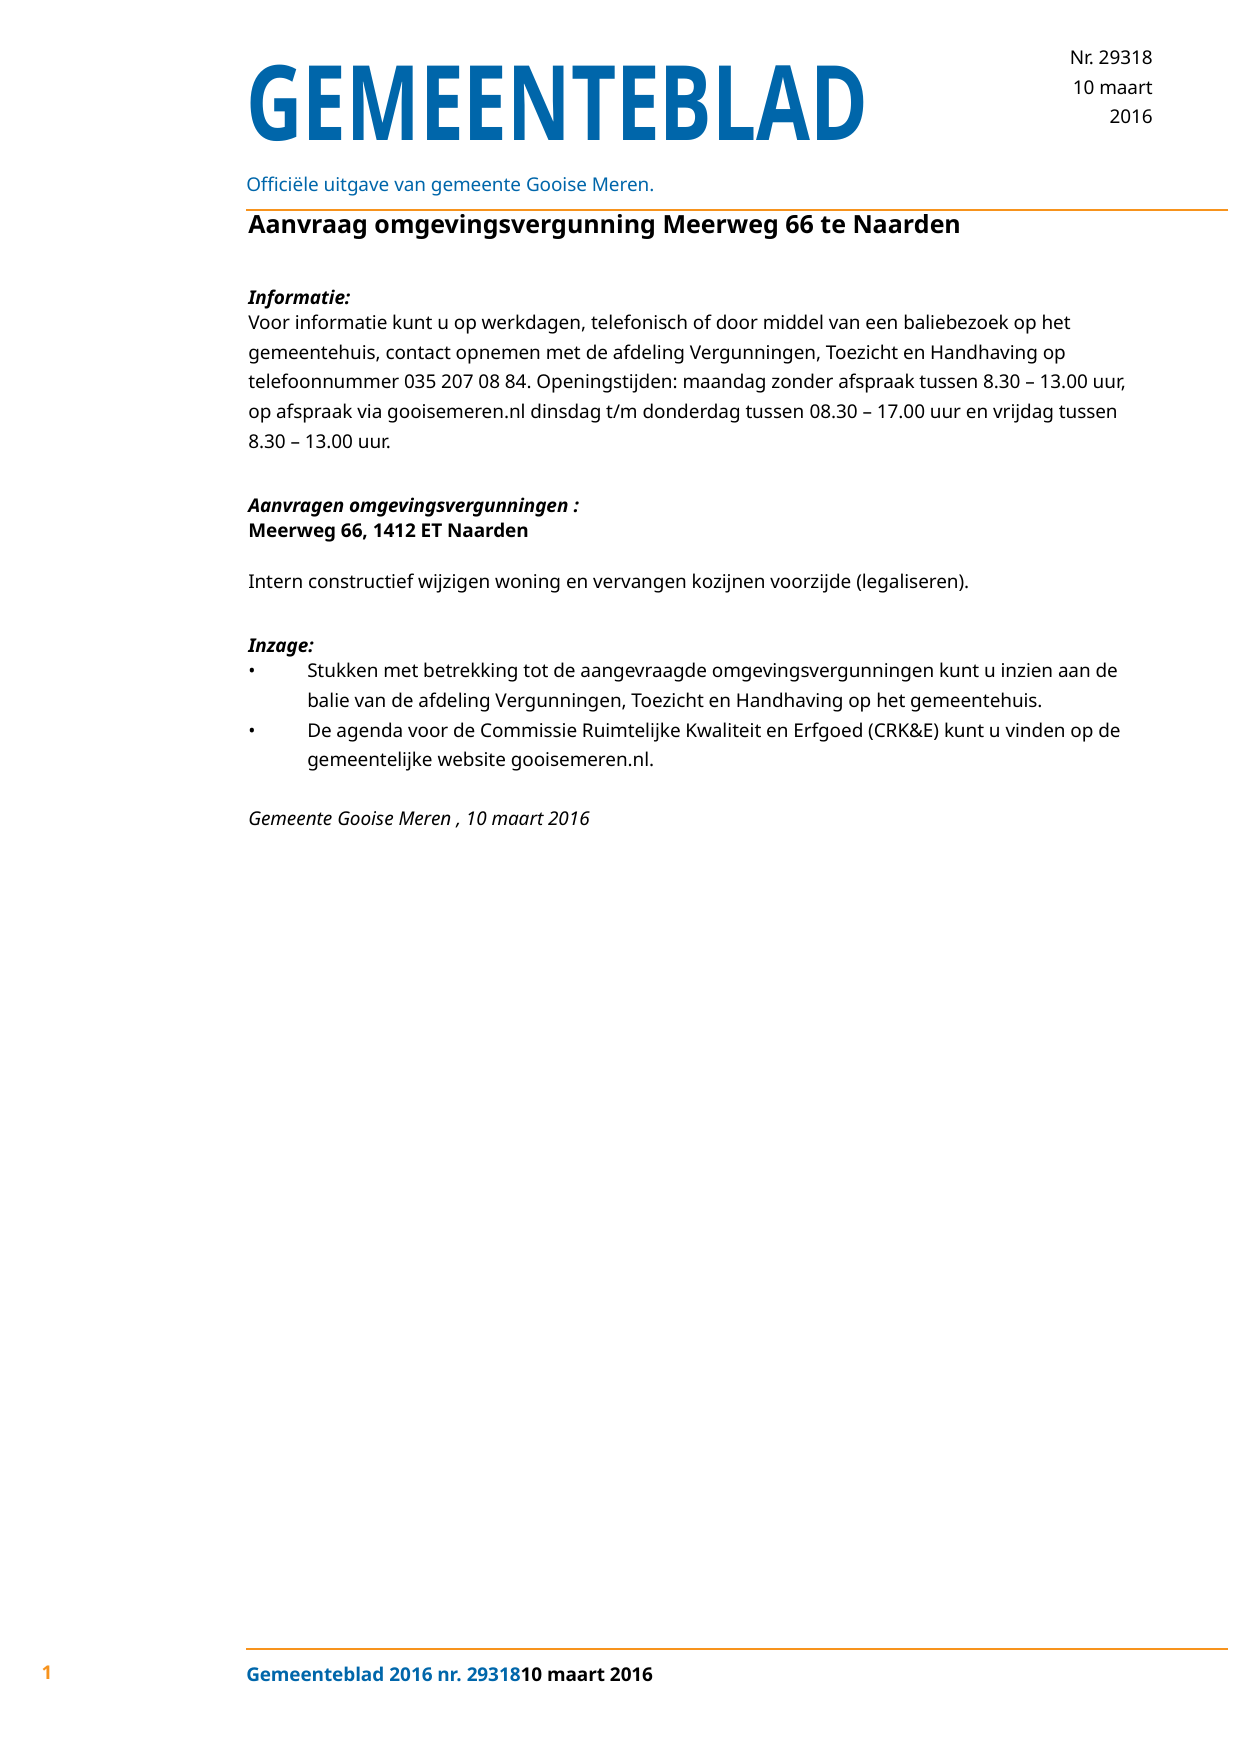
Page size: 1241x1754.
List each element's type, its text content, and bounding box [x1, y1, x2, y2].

text Aanvragen omgevingsvergunningen : [248, 492, 1152, 518]
text Aanvraag omgevingsvergunning Meerweg 66 te Naarden [248, 211, 1152, 241]
text Intern constructief wijzigen woning en vervangen kozijnen voorzijde (legaliseren). [248, 568, 1152, 594]
picture [41, 47, 231, 172]
list Stukken met betrekking tot de aangevraagde omgevingsvergunningen kunt u inzien aan de balie van de afdeling Vergunningen, Toezicht en Handhaving op het gemeentehuis. [248, 658, 1152, 713]
text Gemeente Gooise Meren , 10 maart 2016 [248, 806, 1152, 831]
text Inzage: [248, 632, 1152, 658]
list De agenda voor de Commissie Ruimtelijke Kwaliteit en Erfgoed (CRK&E) kunt u vinden op de gemeentelijke website gooisemeren.nl. [248, 717, 1152, 772]
text Voor informatie kunt u op werkdagen, telefonisch of door middel van een baliebezoek op het gemeentehuis, contact opnemen met de afdeling Vergunningen, Toezicht en Handhaving op telefoonnummer 035 207 08 84. Openingstijden: maandag zonder afspraak tussen 8.30 – 13.00 uur, op afspraak via gooisemeren.nl dinsdag t/m donderdag tussen 08.30 – 17.00 uur en vrijdag tussen 8.30 – 13.00 uur. [248, 309, 1152, 454]
text Informatie: [248, 284, 1152, 309]
text Meerweg 66, 1412 ET Naarden [248, 518, 1152, 543]
